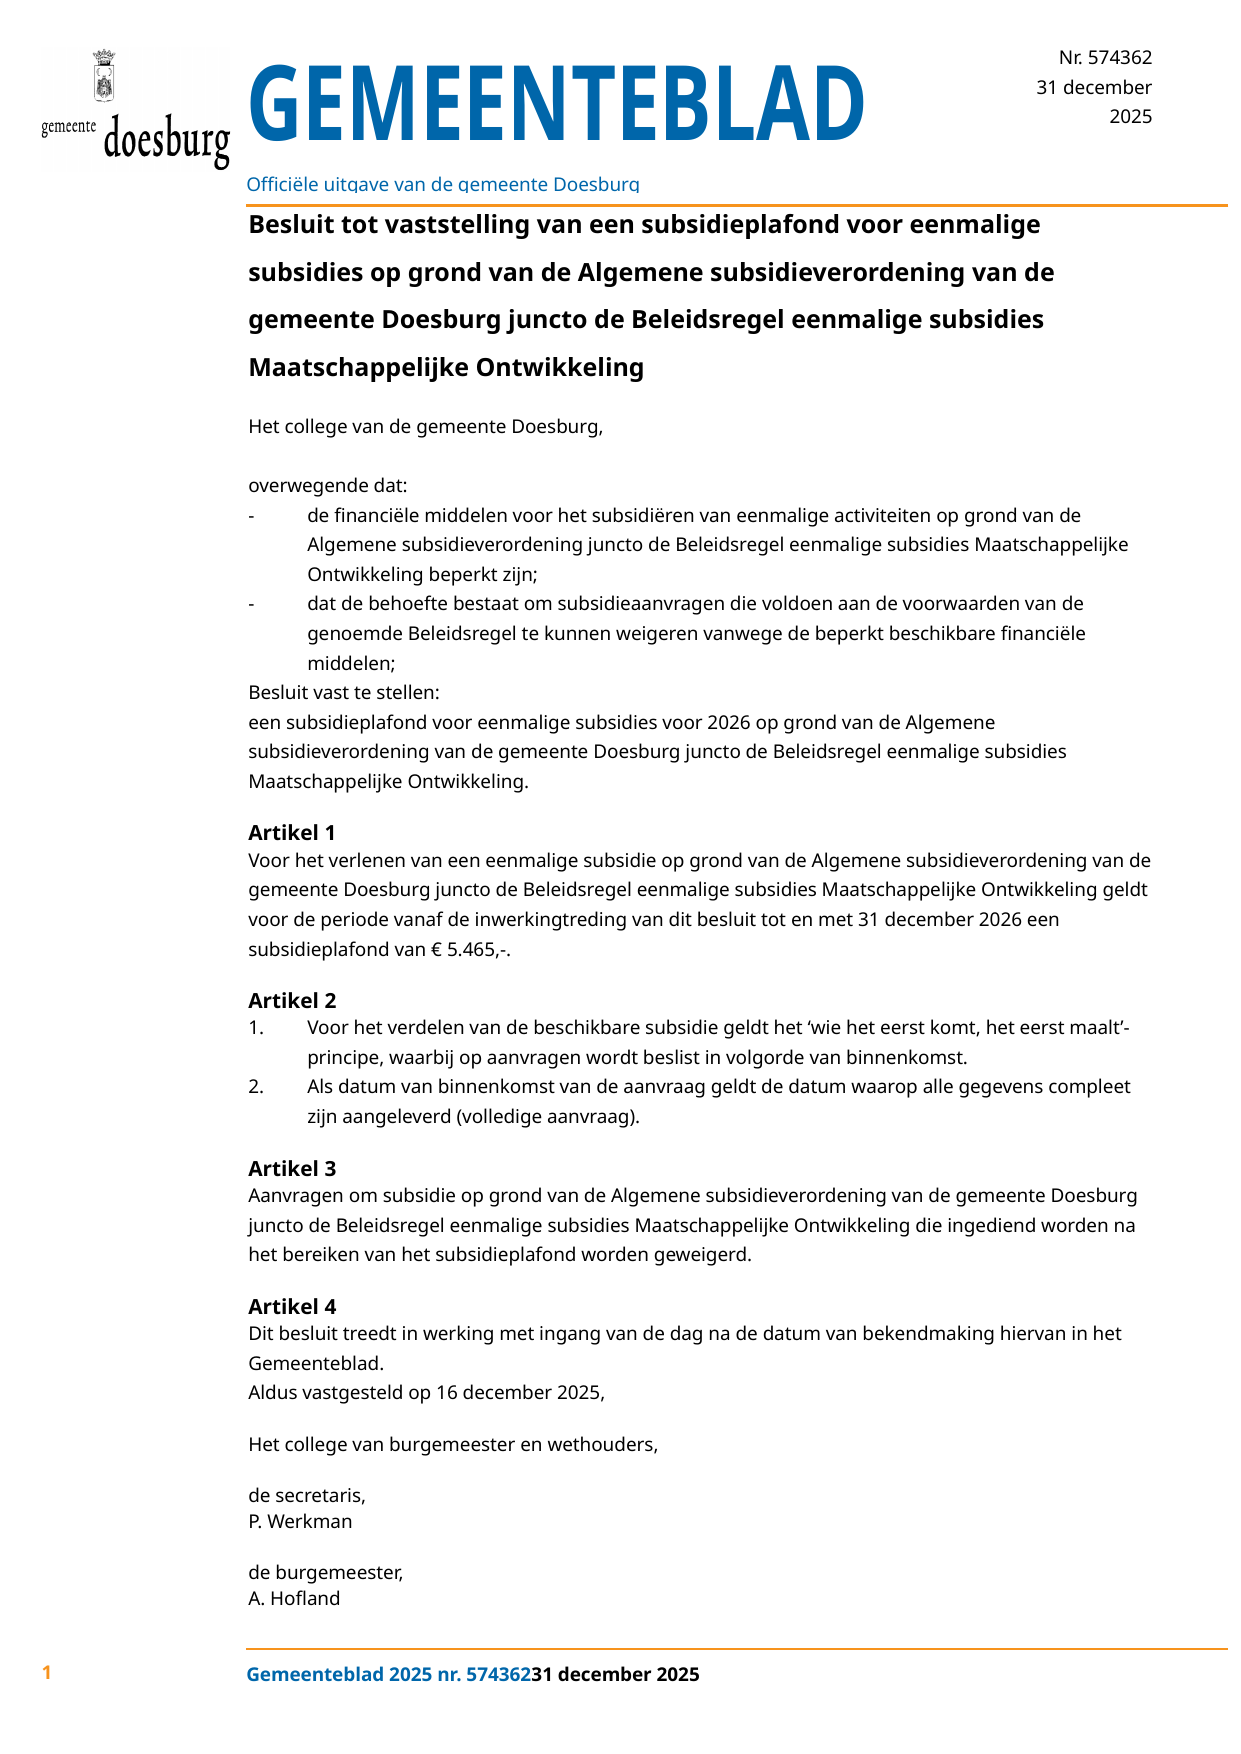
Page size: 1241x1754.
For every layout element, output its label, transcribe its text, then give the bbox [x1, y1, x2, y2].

text P. Werkman [248, 1508, 1152, 1534]
text Het college van de gemeente Doesburg, [248, 413, 1152, 439]
text Besluit vast te stellen: [248, 679, 1152, 705]
list Als datum van binnenkomst van de aanvraag geldt de datum waarop alle gegevens compleet zijn aangeleverd (volledige aanvraag). [248, 1074, 1152, 1129]
text de secretaris, [248, 1482, 1152, 1508]
text Dit besluit treedt in werking met ingang van de dag na de datum van bekendmaking hiervan in het Gemeenteblad. [248, 1320, 1152, 1376]
list Voor het verdelen van de beschikbare subsidie geldt het ‘wie het eerst komt, het eerst maalt’- principe, waarbij op aanvragen wordt beslist in volgorde van binnenkomst. [248, 1014, 1152, 1070]
text Artikel 3 [248, 1154, 1152, 1182]
text A. Hofland [248, 1585, 1152, 1611]
text Besluit tot vaststelling van een subsidieplafond voor eenmalige subsidies op grond van de Algemene subsidieverordening van de gemeente Doesburg juncto de Beleidsregel eenmalige subsidies Maatschappelijke Ontwikkeling [248, 207, 1152, 384]
list de financiële middelen voor het subsidiëren van eenmalige activiteiten op grond van de Algemene subsidieverordening juncto de Beleidsregel eenmalige subsidies Maatschappelijke Ontwikkeling beperkt zijn; [248, 502, 1152, 587]
text Aldus vastgesteld op 16 december 2025, [248, 1379, 1152, 1405]
text Artikel 4 [248, 1292, 1152, 1320]
text Voor het verlenen van een eenmalige subsidie op grond van de Algemene subsidieverordening van de gemeente Doesburg juncto de Beleidsregel eenmalige subsidies Maatschappelijke Ontwikkeling geldt voor de periode vanaf de inwerkingtreding van dit besluit tot en met 31 december 2026 een subsidieplafond van € 5.465,-. [248, 847, 1152, 961]
text Het college van burgemeester en wethouders, [248, 1431, 1152, 1457]
text een subsidieplafond voor eenmalige subsidies voor 2026 op grond van de Algemene subsidieverordening van de gemeente Doesburg juncto de Beleidsregel eenmalige subsidies Maatschappelijke Ontwikkeling. [248, 709, 1152, 794]
list dat de behoefte bestaat om subsidieaanvragen die voldoen aan de voorwaarden van de genoemde Beleidsregel te kunnen weigeren vanwege de beperkt beschikbare financiële middelen; [248, 591, 1152, 676]
text Aanvragen om subsidie op grond van de Algemene subsidieverordening van de gemeente Doesburg juncto de Beleidsregel eenmalige subsidies Maatschappelijke Ontwikkeling die ingediend worden na het bereiken van het subsidieplafond worden geweigerd. [248, 1182, 1152, 1267]
text Artikel 2 [248, 986, 1152, 1014]
text overwegende dat: [248, 472, 1152, 498]
text Artikel 1 [248, 818, 1152, 847]
picture [41, 47, 231, 172]
text de burgemeester, [248, 1559, 1152, 1585]
